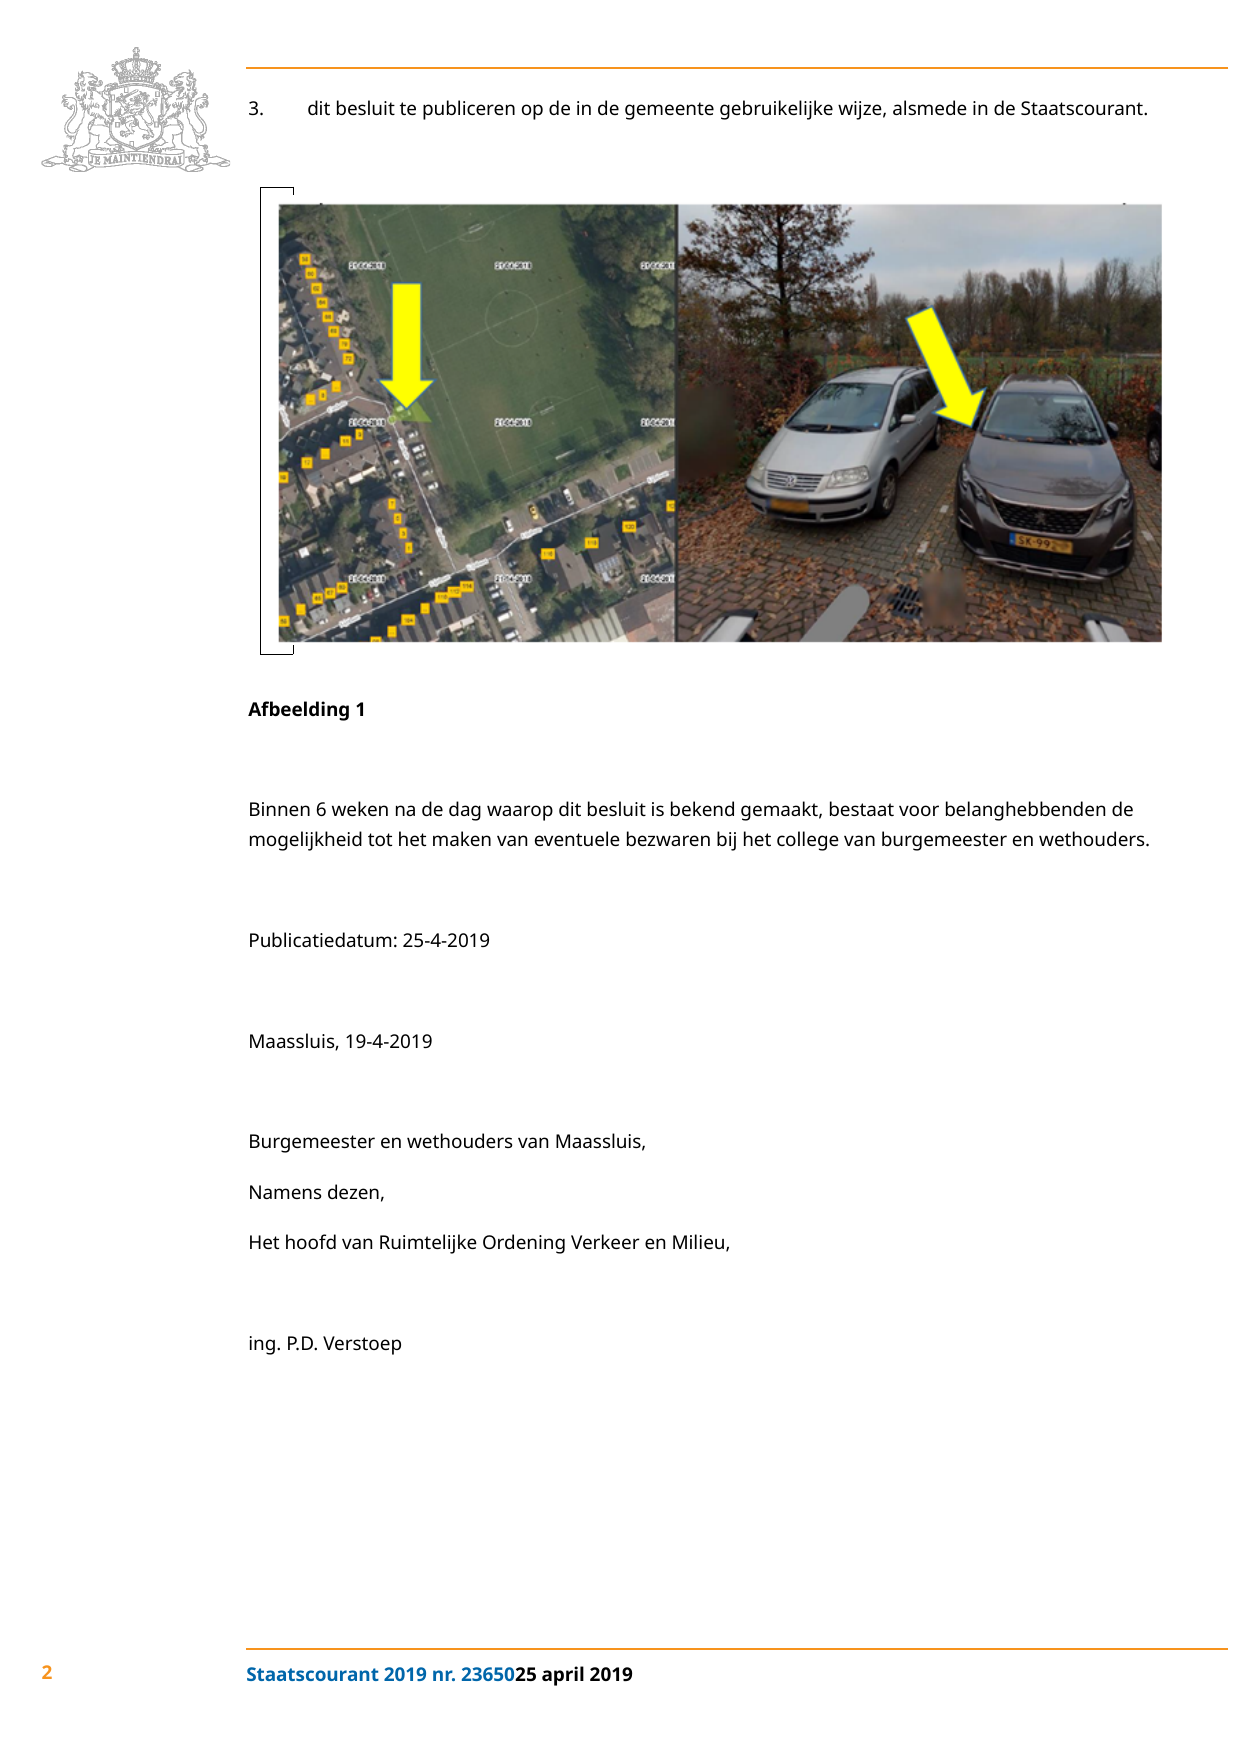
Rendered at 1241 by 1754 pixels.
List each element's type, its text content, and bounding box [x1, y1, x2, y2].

text Maassluis, 19-4-2019 [248, 1028, 1152, 1053]
text Burgemeester en wethouders van Maassluis, [248, 1129, 1152, 1154]
text Publicatiedatum: 25-4-2019 [248, 927, 1152, 953]
text Namens dezen, [248, 1179, 1152, 1205]
picture [268, 195, 1173, 645]
text Afbeelding 1 [248, 696, 1152, 721]
picture [41, 47, 231, 172]
list dit besluit te publiceren op de in de gemeente gebruikelijke wijze, alsmede in de Staatscourant. [248, 95, 1152, 121]
text ing. P.D. Verstoep [248, 1330, 1152, 1356]
text Binnen 6 weken na de dag waarop dit besluit is bekend gemaakt, bestaat voor belanghebbenden de mogelijkheid tot het maken van eventuele bezwaren bij het college van burgemeester en wethouders. [248, 797, 1152, 852]
text Het hoofd van Ruimtelijke Ordening Verkeer en Milieu, [248, 1229, 1152, 1255]
